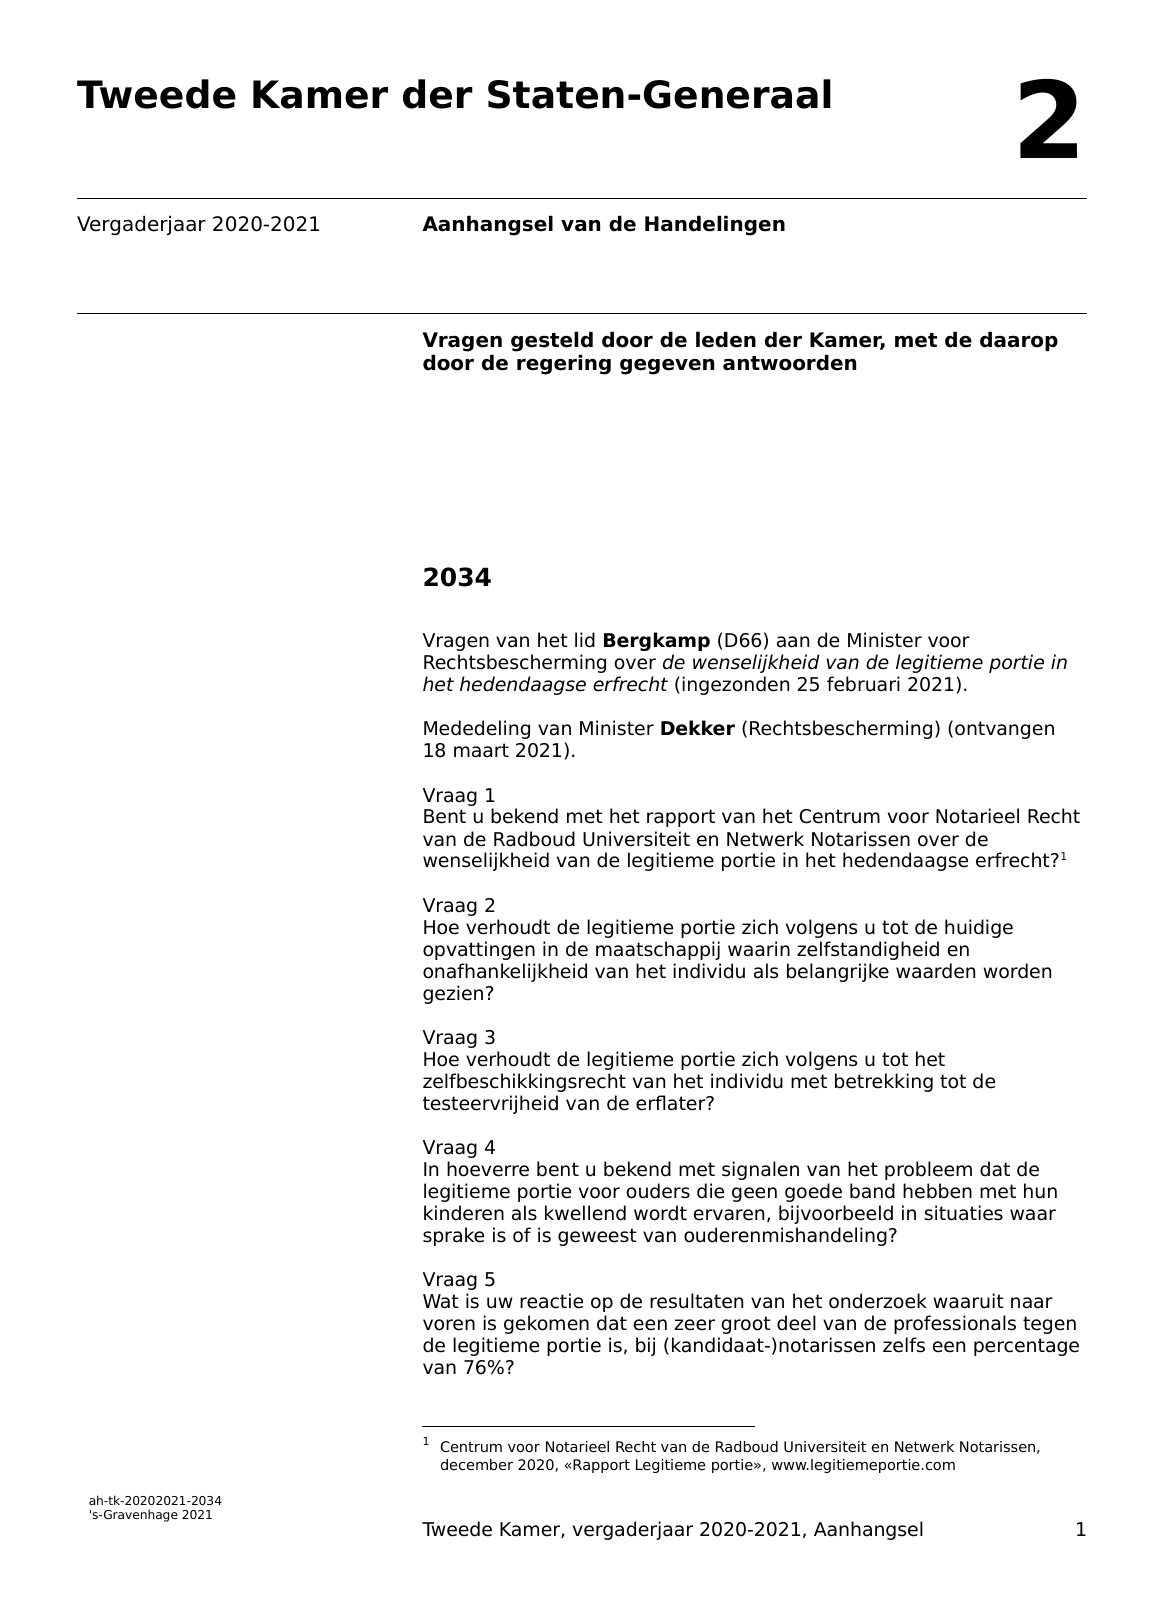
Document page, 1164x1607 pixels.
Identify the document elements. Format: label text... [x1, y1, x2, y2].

table_cell Vragen gesteld door de leden der Kamer, met de daarop door de regering gegeven antwoorden [422, 314, 1087, 375]
text Mededeling van Minister Dekker (Rechtsbescherming) (ontvangen 18 maart 2021). [422, 718, 1087, 762]
table_cell Vergaderjaar 2020-2021 [77, 199, 422, 313]
table_header Tweede Kamer der Staten-Generaal [77, 59, 886, 198]
text Hoe verhoudt de legitieme portie zich volgens u tot het zelfbeschikkingsrecht van het individu met betrekking tot de testeervrijheid van de erflater? [422, 1049, 1087, 1114]
text Vraag 1 [422, 784, 1087, 806]
text In hoeverre bent u bekend met signalen van het probleem dat de legitieme portie voor ouders die geen goede band hebben met hun kinderen als kwellend wordt ervaren, bijvoorbeeld in situaties waar sprake is of is geweest van ouderenmishandeling? [422, 1159, 1087, 1247]
table_header 2 [886, 59, 1087, 198]
text Vragen van het lid Bergkamp (D66) aan de Minister voor Rechtsbescherming over de wenselijkheid van de legitieme portie in het hedendaagse erfrecht (ingezonden 25 februari 2021). [422, 630, 1087, 696]
text Centrum voor Notarieel Recht van de Radboud Universiteit en Netwerk Notarissen, december 2020, «Rapport Legitieme portie», www.legitiemeportie.com [422, 1435, 1087, 1474]
text 's-Gravenhage 2021 [88, 1508, 323, 1522]
text Hoe verhoudt de legitieme portie zich volgens u tot de huidige opvattingen in de maatschappij waarin zelfstandigheid en onafhankelijkheid van het individu als belangrijke waarden worden gezien? [422, 917, 1087, 1004]
text Vraag 2 [422, 894, 1087, 917]
text Bent u bekend met het rapport van het Centrum voor Notarieel Recht van de Radboud Universiteit en Netwerk Notarissen over de wenselijkheid van de legitieme portie in het hedendaagse erfrecht? [422, 806, 1087, 872]
text 2034 [422, 563, 1087, 592]
text Vraag 3 [422, 1027, 1087, 1049]
table_cell [77, 314, 422, 375]
text ah-tk-20202021-2034 [88, 1494, 323, 1508]
text Vraag 5 [422, 1269, 1087, 1291]
text Vraag 4 [422, 1137, 1087, 1159]
text Wat is uw reactie op de resultaten van het onderzoek waaruit naar voren is gekomen dat een zeer groot deel van de professionals tegen de legitieme portie is, bij (kandidaat-)notarissen zelfs een percentage van 76%? [422, 1291, 1087, 1379]
table_cell Aanhangsel van de Handelingen [422, 199, 1087, 313]
